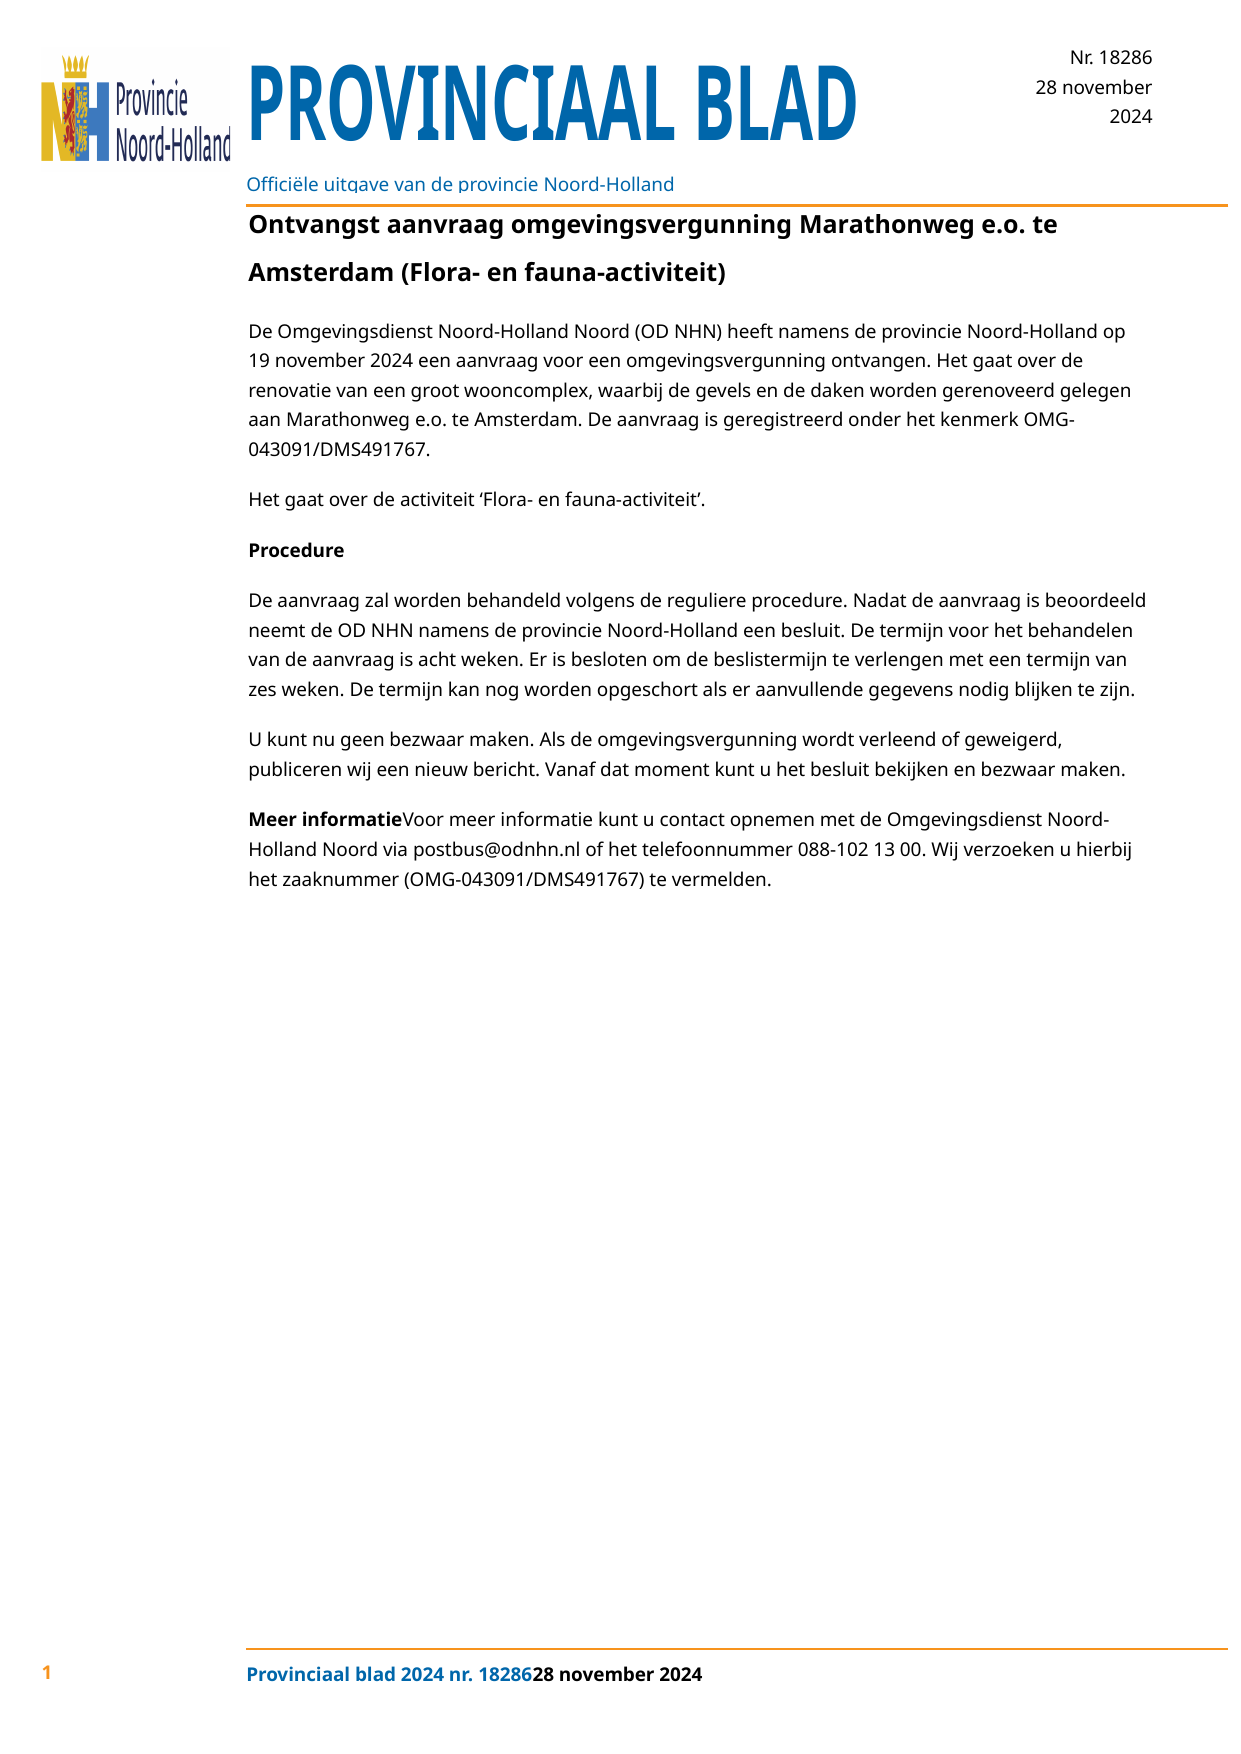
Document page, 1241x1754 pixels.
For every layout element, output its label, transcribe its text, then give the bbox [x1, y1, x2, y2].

text U kunt nu geen bezwaar maken. Als de omgevingsvergunning wordt verleend of geweigerd, publiceren wij een nieuw bericht. Vanaf dat moment kunt u het besluit bekijken en bezwaar maken. [248, 727, 1152, 782]
text Het gaat over de activiteit ‘Flora- en fauna-activiteit’. [248, 487, 1152, 512]
text Procedure [248, 537, 1152, 563]
text Meer informatieVoor meer informatie kunt u contact opnemen met de Omgevingsdienst Noord-Holland Noord via postbus@odnhn.nl of het telefoonnummer 088-102 13 00. Wij verzoeken u hierbij het zaaknummer (OMG-043091/DMS491767) te vermelden. [248, 807, 1152, 892]
picture [41, 47, 231, 172]
text Ontvangst aanvraag omgevingsvergunning Marathonweg e.o. te Amsterdam (Flora- en fauna-activiteit) [248, 207, 1152, 288]
text De Omgevingsdienst Noord-Holland Noord (OD NHN) heeft namens de provincie Noord-Holland op 19 november 2024 een aanvraag voor een omgevingsvergunning ontvangen. Het gaat over de renovatie van een groot wooncomplex, waarbij de gevels en de daken worden gerenoveerd gelegen aan Marathonweg e.o. te Amsterdam. De aanvraag is geregistreerd onder het kenmerk OMG-043091/DMS491767. [248, 318, 1152, 462]
text De aanvraag zal worden behandeld volgens de reguliere procedure. Nadat de aanvraag is beoordeeld neemt de OD NHN namens de provincie Noord-Holland een besluit. De termijn voor het behandelen van de aanvraag is acht weken. Er is besloten om de beslistermijn te verlengen met een termijn van zes weken. De termijn kan nog worden opgeschort als er aanvullende gegevens nodig blijken te zijn. [248, 587, 1152, 702]
